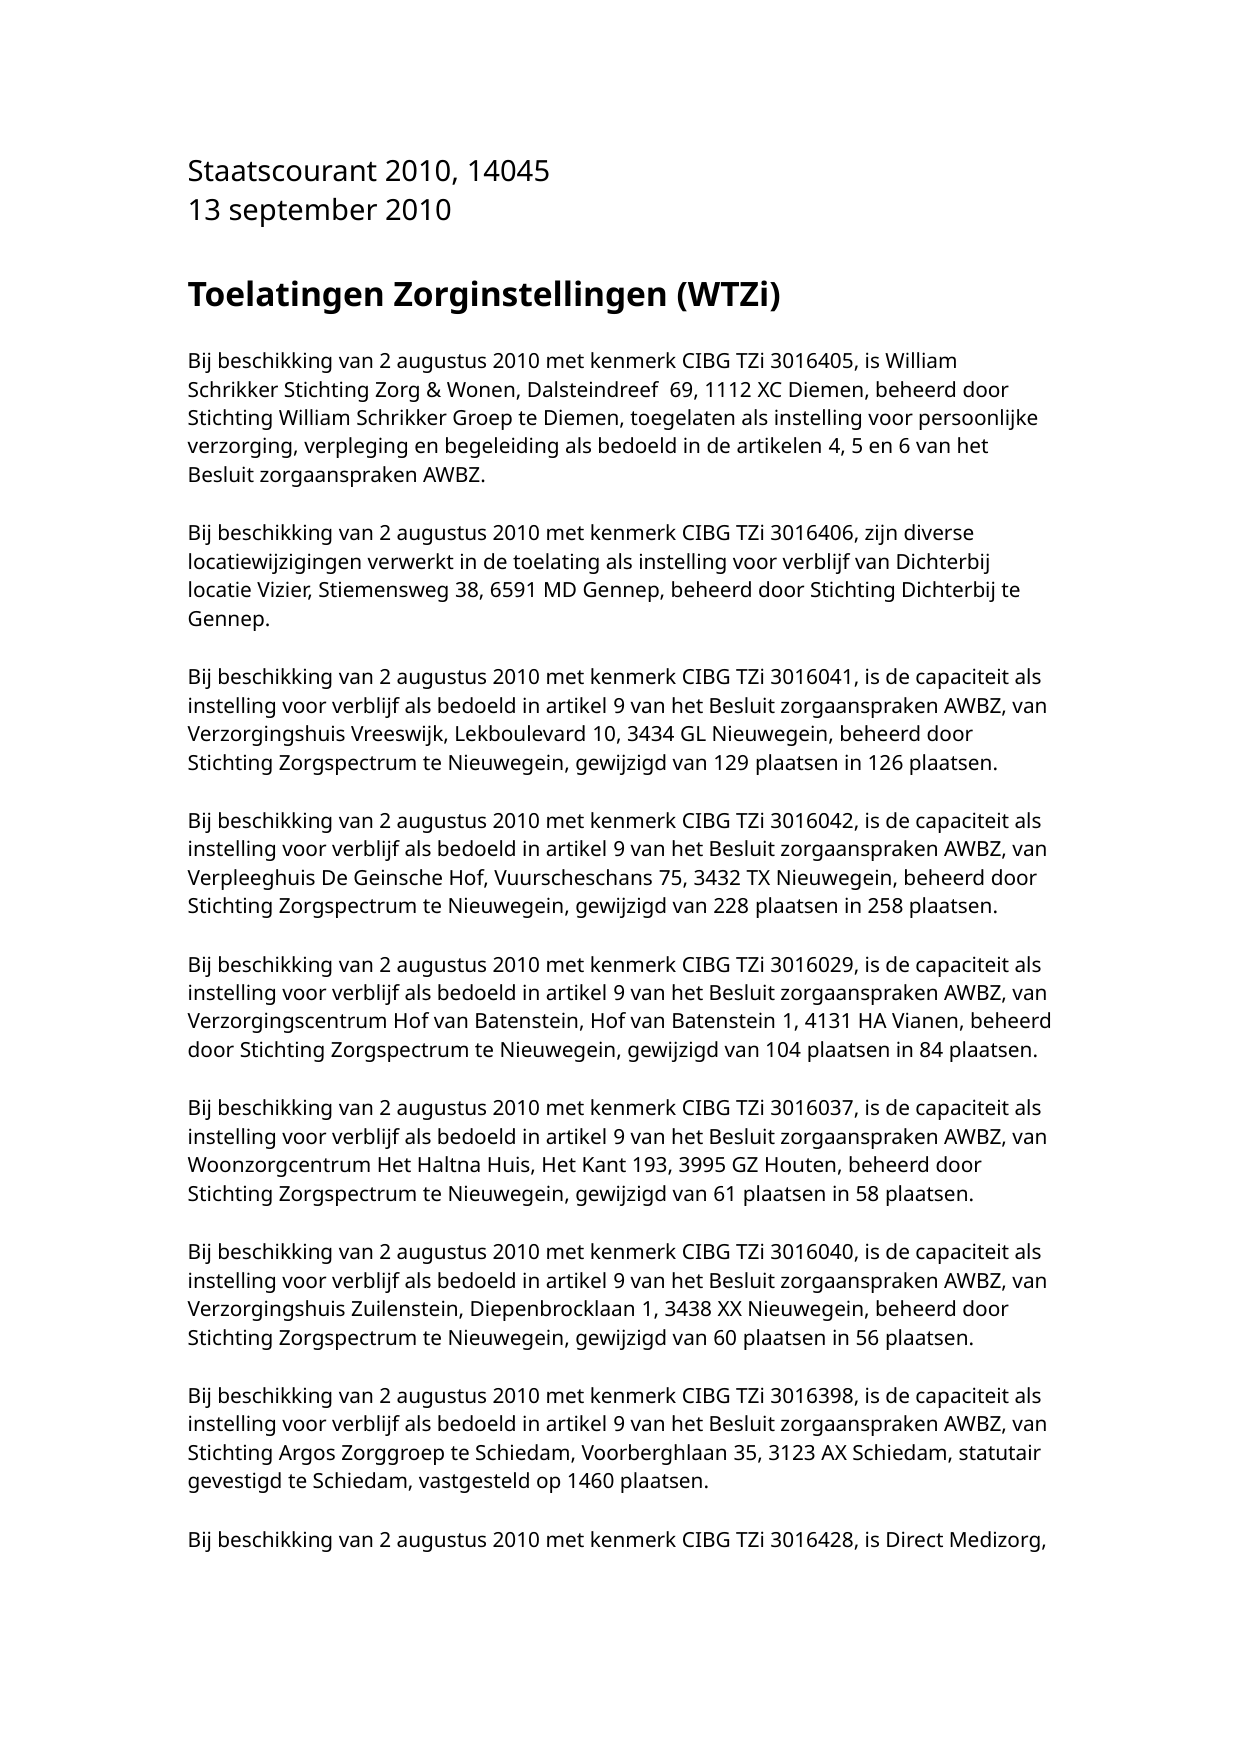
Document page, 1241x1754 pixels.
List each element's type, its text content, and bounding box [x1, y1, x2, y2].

text Bij beschikking van 2 augustus 2010 met kenmerk CIBG TZi 3016037, is de capaciteit als instelling voor verblijf als bedoeld in artikel 9 van het Besluit zorgaanspraken AWBZ, van Woonzorgcentrum Het Haltna Huis, Het Kant 193, 3995 GZ Houten, beheerd door Stichting Zorgspectrum te Nieuwegein, gewijzigd van 61 plaatsen in 58 plaatsen. [187, 1093, 1053, 1207]
text 13 september 2010 [187, 190, 1053, 229]
text Bij beschikking van 2 augustus 2010 met kenmerk CIBG TZi 3016398, is de capaciteit als instelling voor verblijf als bedoeld in artikel 9 van het Besluit zorgaanspraken AWBZ, van Stichting Argos Zorggroep te Schiedam, Voorberghlaan 35, 3123 AX Schiedam, statutair gevestigd te Schiedam, vastgesteld op 1460 plaatsen. [187, 1381, 1053, 1495]
text Bij beschikking van 2 augustus 2010 met kenmerk CIBG TZi 3016041, is de capaciteit als instelling voor verblijf als bedoeld in artikel 9 van het Besluit zorgaanspraken AWBZ, van Verzorgingshuis Vreeswijk, Lekboulevard 10, 3434 GL Nieuwegein, beheerd door Stichting Zorgspectrum te Nieuwegein, gewijzigd van 129 plaatsen in 126 plaatsen. [187, 662, 1053, 776]
subtitle Toelatingen Zorginstellingen (WTZi) [187, 271, 1053, 316]
text Bij beschikking van 2 augustus 2010 met kenmerk CIBG TZi 3016406, zijn diverse locatiewijzigingen verwerkt in de toelating als instelling voor verblijf van Dichterbij locatie Vizier, Stiemensweg 38, 6591 MD Gennep, beheerd door Stichting Dichterbij te Gennep. [187, 518, 1053, 632]
text Bij beschikking van 2 augustus 2010 met kenmerk CIBG TZi 3016428, is Direct Medizorg, [187, 1525, 1053, 1553]
text Bij beschikking van 2 augustus 2010 met kenmerk CIBG TZi 3016405, is William Schrikker Stichting Zorg & Wonen, Dalsteindreef 69, 1112 XC Diemen, beheerd door Stichting William Schrikker Groep te Diemen, toegelaten als instelling voor persoonlijke verzorging, verpleging en begeleiding als bedoeld in de artikelen 4, 5 en 6 van het Besluit zorgaanspraken AWBZ. [187, 346, 1053, 488]
text Bij beschikking van 2 augustus 2010 met kenmerk CIBG TZi 3016029, is de capaciteit als instelling voor verblijf als bedoeld in artikel 9 van het Besluit zorgaanspraken AWBZ, van Verzorgingscentrum Hof van Batenstein, Hof van Batenstein 1, 4131 HA Vianen, beheerd door Stichting Zorgspectrum te Nieuwegein, gewijzigd van 104 plaatsen in 84 plaatsen. [187, 950, 1053, 1063]
text Bij beschikking van 2 augustus 2010 met kenmerk CIBG TZi 3016040, is de capaciteit als instelling voor verblijf als bedoeld in artikel 9 van het Besluit zorgaanspraken AWBZ, van Verzorgingshuis Zuilenstein, Diepenbrocklaan 1, 3438 XX Nieuwegein, beheerd door Stichting Zorgspectrum te Nieuwegein, gewijzigd van 60 plaatsen in 56 plaatsen. [187, 1237, 1053, 1351]
text Staatscourant 2010, 14045 [187, 150, 1053, 190]
text Bij beschikking van 2 augustus 2010 met kenmerk CIBG TZi 3016042, is de capaciteit als instelling voor verblijf als bedoeld in artikel 9 van het Besluit zorgaanspraken AWBZ, van Verpleeghuis De Geinsche Hof, Vuurscheschans 75, 3432 TX Nieuwegein, beheerd door Stichting Zorgspectrum te Nieuwegein, gewijzigd van 228 plaatsen in 258 plaatsen. [187, 806, 1053, 920]
